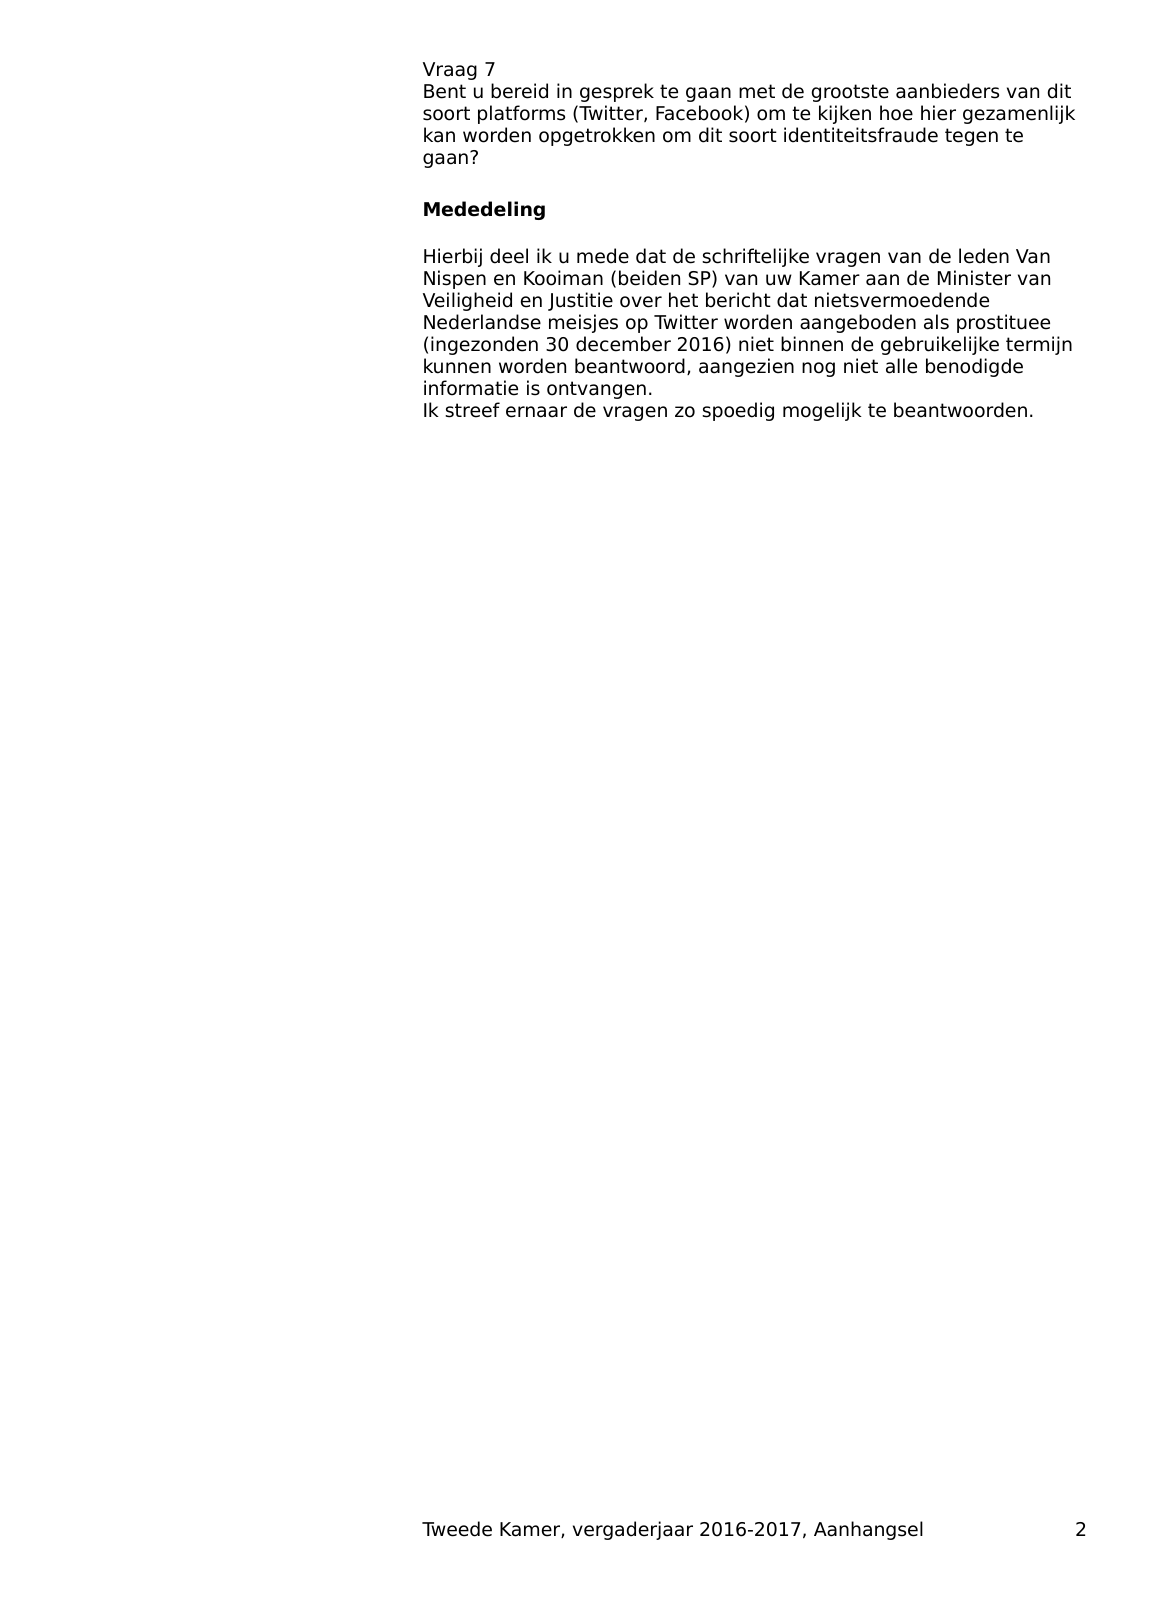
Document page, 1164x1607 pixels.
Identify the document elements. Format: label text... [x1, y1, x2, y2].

text Hierbij deel ik u mede dat de schriftelijke vragen van de leden Van Nispen en Kooiman (beiden SP) van uw Kamer aan de Minister van Veiligheid en Justitie over het bericht dat nietsvermoedende Nederlandse meisjes op Twitter worden aangeboden als prostituee (ingezonden 30 december 2016) niet binnen de gebruikelijke termijn kunnen worden beantwoord, aangezien nog niet alle benodigde informatie is ontvangen. [422, 246, 1087, 400]
subtitle Mededeling [422, 199, 1087, 221]
text Vraag 7 [422, 59, 1087, 81]
text Ik streef ernaar de vragen zo spoedig mogelijk te beantwoorden. [422, 400, 1087, 422]
text Bent u bereid in gesprek te gaan met de grootste aanbieders van dit soort platforms (Twitter, Facebook) om te kijken hoe hier gezamenlijk kan worden opgetrokken om dit soort identiteitsfraude tegen te gaan? [422, 81, 1087, 169]
